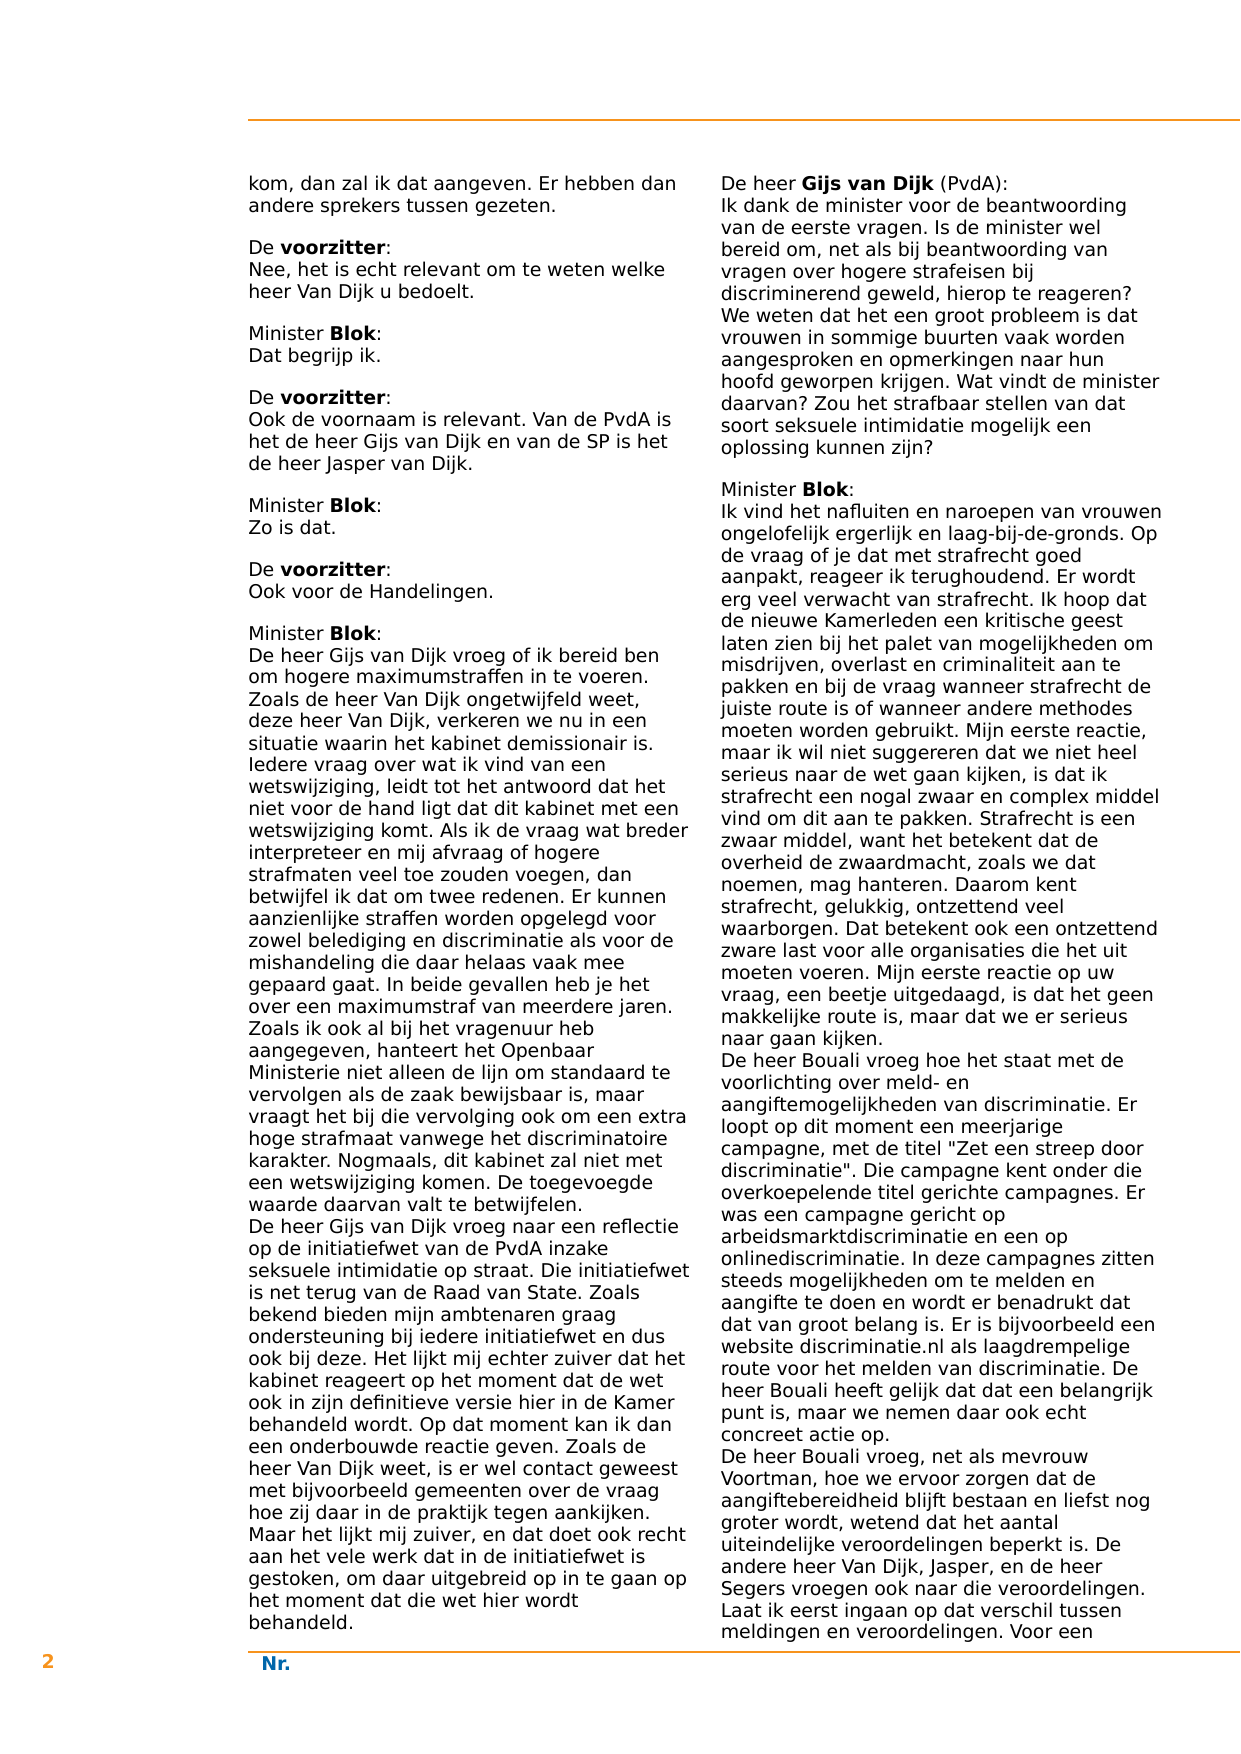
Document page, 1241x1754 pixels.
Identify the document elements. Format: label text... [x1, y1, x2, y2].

text Ik dank de minister voor de beantwoording van de eerste vragen. Is de minister wel bereid om, net als bij beantwoording van vragen over hogere strafeisen bij discriminerend geweld, hierop te reageren? We weten dat het een groot probleem is dat vrouwen in sommige buurten vaak worden aangesproken en opmerkingen naar hun hoofd geworpen krijgen. Wat vindt de minister daarvan? Zou het strafbaar stellen van dat soort seksuele intimidatie mogelijk een oplossing kunnen zijn? [721, 195, 1163, 458]
text Ook de voornaam is relevant. Van de PvdA is het de heer Gijs van Dijk en van de SP is het de heer Jasper van Dijk. [248, 409, 691, 474]
text kom, dan zal ik dat aangeven. Er hebben dan andere sprekers tussen gezeten. [248, 173, 691, 217]
text De voorzitter: [248, 387, 691, 409]
text Nee, het is echt relevant om te weten welke heer Van Dijk u bedoelt. [248, 259, 691, 303]
text De voorzitter: [248, 237, 691, 259]
text Ik vind het nafluiten en naroepen van vrouwen ongelofelijk ergerlijk en laag-bij-de-gronds. Op de vraag of je dat met strafrecht goed aanpakt, reageer ik terughoudend. Er wordt erg veel verwacht van strafrecht. Ik hoop dat de nieuwe Kamerleden een kritische geest laten zien bij het palet van mogelijkheden om misdrijven, overlast en criminaliteit aan te pakken en bij de vraag wanneer strafrecht de juiste route is of wanneer andere methodes moeten worden gebruikt. Mijn eerste reactie, maar ik wil niet suggereren dat we niet heel serieus naar de wet gaan kijken, is dat ik strafrecht een nogal zwaar en complex middel vind om dit aan te pakken. Strafrecht is een zwaar middel, want het betekent dat de overheid de zwaardmacht, zoals we dat noemen, mag hanteren. Daarom kent strafrecht, gelukkig, ontzettend veel waarborgen. Dat betekent ook een ontzettend zware last voor alle organisaties die het uit moeten voeren. Mijn eerste reactie op uw vraag, een beetje uitgedaagd, is dat het geen makkelijke route is, maar dat we er serieus naar gaan kijken. [721, 501, 1163, 1050]
text De heer Gijs van Dijk vroeg of ik bereid ben om hogere maximumstraffen in te voeren. Zoals de heer Van Dijk ongetwijfeld weet, deze heer Van Dijk, verkeren we nu in een situatie waarin het kabinet demissionair is. Iedere vraag over wat ik vind van een wetswijziging, leidt tot het antwoord dat het niet voor de hand ligt dat dit kabinet met een wetswijziging komt. Als ik de vraag wat breder interpreteer en mij afvraag of hogere strafmaten veel toe zouden voegen, dan betwijfel ik dat om twee redenen. Er kunnen aanzienlijke straffen worden opgelegd voor zowel belediging en discriminatie als voor de mishandeling die daar helaas vaak mee gepaard gaat. In beide gevallen heb je het over een maximumstraf van meerdere jaren. Zoals ik ook al bij het vragenuur heb aangegeven, hanteert het Openbaar Ministerie niet alleen de lijn om standaard te vervolgen als de zaak bewijsbaar is, maar vraagt het bij die vervolging ook om een extra hoge strafmaat vanwege het discriminatoire karakter. Nogmaals, dit kabinet zal niet met een wetswijziging komen. De toegevoegde waarde daarvan valt te betwijfelen. [248, 644, 691, 1216]
text De voorzitter: [248, 558, 691, 581]
text De heer Gijs van Dijk vroeg naar een reflectie op de initiatiefwet van de PvdA inzake seksuele intimidatie op straat. Die initiatiefwet is net terug van de Raad van State. Zoals bekend bieden mijn ambtenaren graag ondersteuning bij iedere initiatiefwet en dus ook bij deze. Het lijkt mij echter zuiver dat het kabinet reageert op het moment dat de wet ook in zijn definitieve versie hier in de Kamer behandeld wordt. Op dat moment kan ik dan een onderbouwde reactie geven. Zoals de heer Van Dijk weet, is er wel contact geweest met bijvoorbeeld gemeenten over de vraag hoe zij daar in de praktijk tegen aankijken. Maar het lijkt mij zuiver, en dat doet ook recht aan het vele werk dat in de initiatiefwet is gestoken, om daar uitgebreid op in te gaan op het moment dat die wet hier wordt behandeld. [248, 1216, 691, 1633]
text Minister Blok: [721, 478, 1163, 501]
text Zo is dat. [248, 517, 691, 538]
text Minister Blok: [248, 622, 691, 644]
text De heer Bouali vroeg, net als mevrouw Voortman, hoe we ervoor zorgen dat de aangiftebereidheid blijft bestaan en liefst nog groter wordt, wetend dat het aantal uiteindelijke veroordelingen beperkt is. De andere heer Van Dijk, Jasper, en de heer Segers vroegen ook naar die veroordelingen. Laat ik eerst ingaan op dat verschil tussen meldingen en veroordelingen. Voor een [721, 1446, 1163, 1643]
text De heer Gijs van Dijk (PvdA): [721, 173, 1163, 195]
text De heer Bouali vroeg hoe het staat met de voorlichting over meld- en aangiftemogelijkheden van discriminatie. Er loopt op dit moment een meerjarige campagne, met de titel "Zet een streep door discriminatie". Die campagne kent onder die overkoepelende titel gerichte campagnes. Er was een campagne gericht op arbeidsmarktdiscriminatie en een op onlinediscriminatie. In deze campagnes zitten steeds mogelijkheden om te melden en aangifte te doen en wordt er benadrukt dat dat van groot belang is. Er is bijvoorbeeld een website discriminatie.nl als laagdrempelige route voor het melden van discriminatie. De heer Bouali heeft gelijk dat dat een belangrijk punt is, maar we nemen daar ook echt concreet actie op. [721, 1050, 1163, 1446]
text Minister Blok: [248, 494, 691, 517]
text Ook voor de Handelingen. [248, 581, 691, 602]
text Dat begrijp ik. [248, 345, 691, 367]
text Minister Blok: [248, 323, 691, 345]
